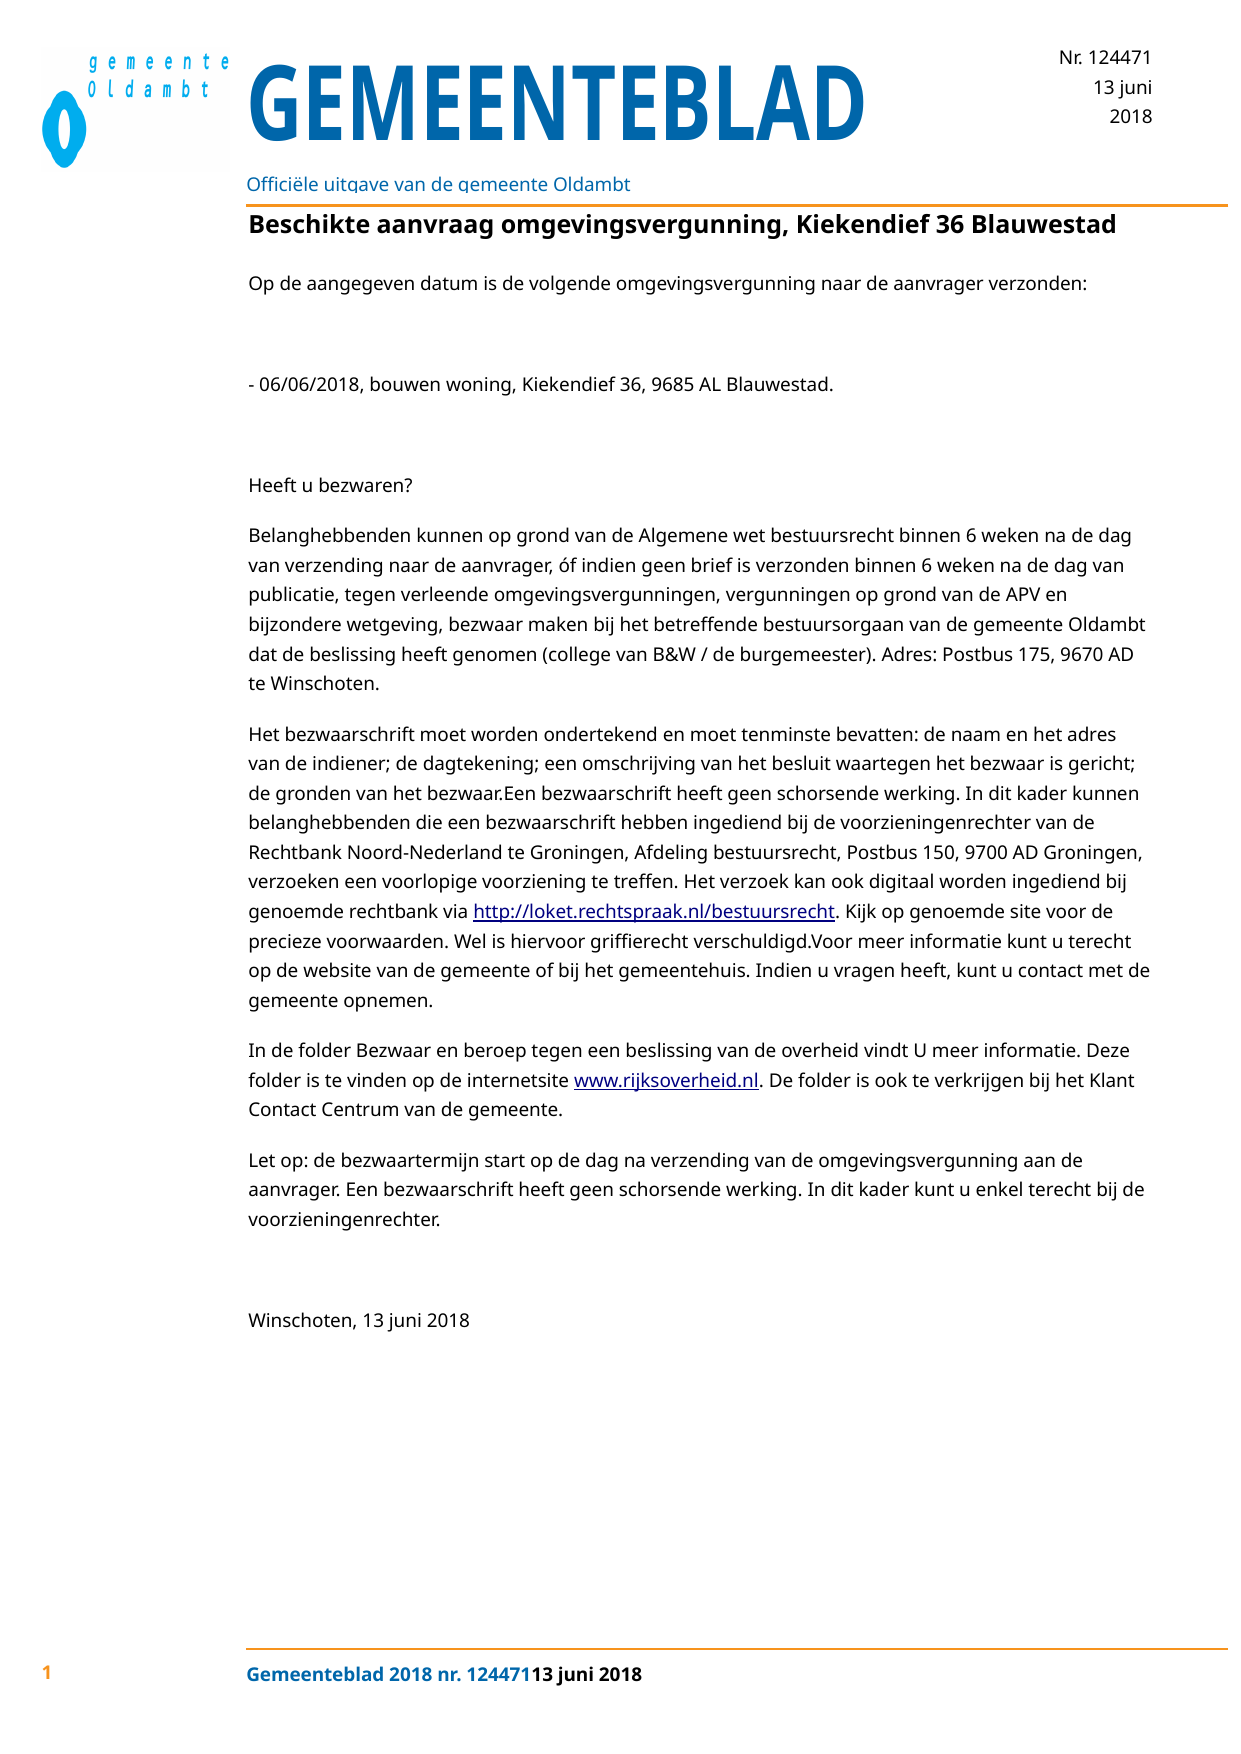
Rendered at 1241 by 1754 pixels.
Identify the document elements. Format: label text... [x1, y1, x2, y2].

text Heeft u bezwaren? [248, 472, 1152, 498]
text Belanghebbenden kunnen op grond van de Algemene wet bestuursrecht binnen 6 weken na de dag van verzending naar de aanvrager, óf indien geen brief is verzonden binnen 6 weken na de dag van publicatie, tegen verleende omgevingsvergunningen, vergunningen op grond van de APV en bijzondere wetgeving, bezwaar maken bij het betreffende bestuursorgaan van de gemeente Oldambt dat de beslissing heeft genomen (college van B&W / de burgemeester). Adres: Postbus 175, 9670 AD te Winschoten. [248, 522, 1152, 696]
text Het bezwaarschrift moet worden ondertekend en moet tenminste bevatten: de naam en het adres van de indiener; de dagtekening; een omschrijving van het besluit waartegen het bezwaar is gericht; de gronden van het bezwaar.Een bezwaarschrift heeft geen schorsende werking. In dit kader kunnen belanghebbenden die een bezwaarschrift hebben ingediend bij de voorzieningenrechter van de Rechtbank Noord-Nederland te Groningen, Afdeling bestuursrecht, Postbus 150, 9700 AD Groningen, verzoeken een voorlopige voorziening te treffen. Het verzoek kan ook digitaal worden ingediend bij genoemde rechtbank via http://loket.rechtspraak.nl/bestuursrecht. Kijk op genoemde site voor de precieze voorwaarden. Wel is hiervoor griffierecht verschuldigd.Voor meer informatie kunt u terecht op de website van de gemeente of bij het gemeentehuis. Indien u vragen heeft, kunt u contact met de gemeente opnemen. [248, 721, 1152, 1013]
text Op de aangegeven datum is de volgende omgevingsvergunning naar de aanvrager verzonden: [248, 270, 1152, 296]
picture [41, 47, 231, 172]
text Let op: de bezwaartermijn start op de dag na verzending van de omgevingsvergunning aan de aanvrager. Een bezwaarschrift heeft geen schorsende werking. In dit kader kunt u enkel terecht bij de voorzieningenrechter. [248, 1147, 1152, 1232]
text Beschikte aanvraag omgevingsvergunning, Kiekendief 36 Blauwestad [248, 207, 1152, 241]
text In de folder Bezwaar en beroep tegen een beslissing van de overheid vindt U meer informatie. Deze folder is te vinden op de internetsite www.rijksoverheid.nl. De folder is ook te verkrijgen bij het Klant Contact Centrum van de gemeente. [248, 1037, 1152, 1122]
text Winschoten, 13 juni 2018 [248, 1307, 1152, 1333]
text - 06/06/2018, bouwen woning, Kiekendief 36, 9685 AL Blauwestad. [248, 371, 1152, 397]
